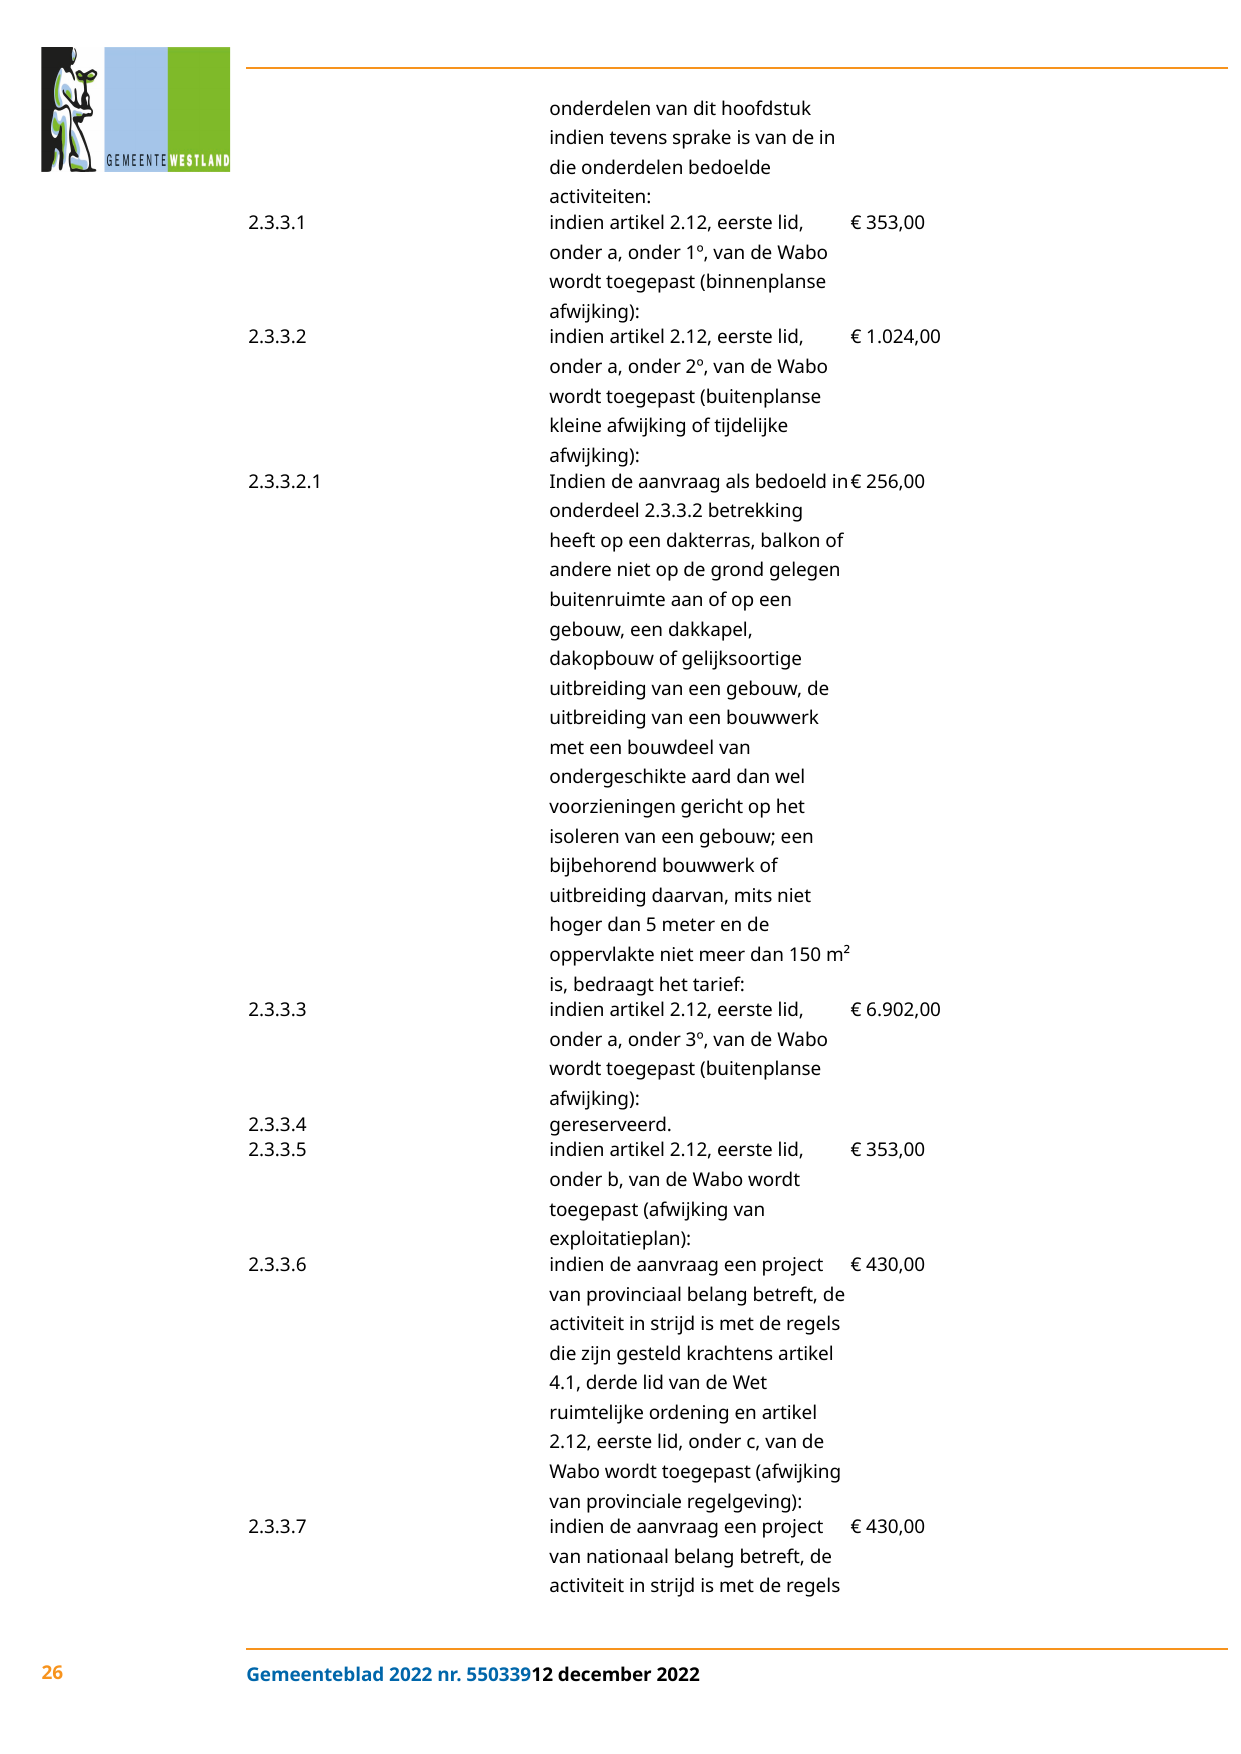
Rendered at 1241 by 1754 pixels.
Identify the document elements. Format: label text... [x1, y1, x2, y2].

table_cell indien artikel 2.12, eerste lid, onder a, onder 3º, van de Wabo wordt toegepast (buitenplanse afwijking): [549, 996, 850, 1111]
table_cell € 353,00 [850, 209, 1152, 324]
table_cell indien artikel 2.12, eerste lid, onder a, onder 1º, van de Wabo wordt toegepast (binnenplanse afwijking): [549, 209, 850, 324]
table_cell [248, 95, 549, 209]
table_cell indien de aanvraag een project van provinciaal belang betreft, de activiteit in strijd is met de regels die zijn gesteld krachtens artikel 4.1, derde lid van de Wet ruimtelijke ordening en artikel 2.12, eerste lid, onder c, van de Wabo wordt toegepast (afwijking van provinciale regelgeving): [549, 1251, 850, 1513]
table_cell € 256,00 [850, 468, 1152, 996]
table_cell 2.3.3.2.1 [248, 468, 549, 996]
table_cell indien artikel 2.12, eerste lid, onder a, onder 2º, van de Wabo wordt toegepast (buitenplanse kleine afwijking of tijdelijke afwijking): [549, 324, 850, 468]
table_cell Indien de aanvraag als bedoeld in onderdeel 2.3.3.2 betrekking heeft op een dakterras, balkon of andere niet op de grond gelegen buitenruimte aan of op een gebouw, een dakkapel, dakopbouw of gelijksoortige uitbreiding van een gebouw, de uitbreiding van een bouwwerk met een bouwdeel van ondergeschikte aard dan wel voorzieningen gericht op het isoleren van een gebouw; een bijbehorend bouwwerk of uitbreiding daarvan, mits niet hoger dan 5 meter en de oppervlakte niet meer dan 150 m² is, bedraagt het tarief: [549, 468, 850, 996]
table_cell onderdelen van dit hoofdstuk indien tevens sprake is van de in die onderdelen bedoelde activiteiten: [549, 95, 850, 209]
table_cell 2.3.3.4 [248, 1111, 549, 1137]
table_cell [850, 95, 1152, 209]
table_cell 2.3.3.7 [248, 1514, 549, 1598]
table_cell indien de aanvraag een project van nationaal belang betreft, de activiteit in strijd is met de regels [549, 1514, 850, 1598]
table_cell gereserveerd. [549, 1111, 850, 1137]
table_cell [850, 1111, 1152, 1137]
table_cell € 430,00 [850, 1251, 1152, 1513]
table_cell 2.3.3.3 [248, 996, 549, 1111]
table_cell € 353,00 [850, 1137, 1152, 1251]
table_cell 2.3.3.6 [248, 1251, 549, 1513]
table_cell € 6.902,00 [850, 996, 1152, 1111]
table_cell 2.3.3.5 [248, 1137, 549, 1251]
table_cell 2.3.3.1 [248, 209, 549, 324]
table_cell € 1.024,00 [850, 324, 1152, 468]
picture [41, 47, 231, 172]
table_cell € 430,00 [850, 1514, 1152, 1598]
table_cell 2.3.3.2 [248, 324, 549, 468]
table_cell indien artikel 2.12, eerste lid, onder b, van de Wabo wordt toegepast (afwijking van exploitatieplan): [549, 1137, 850, 1251]
